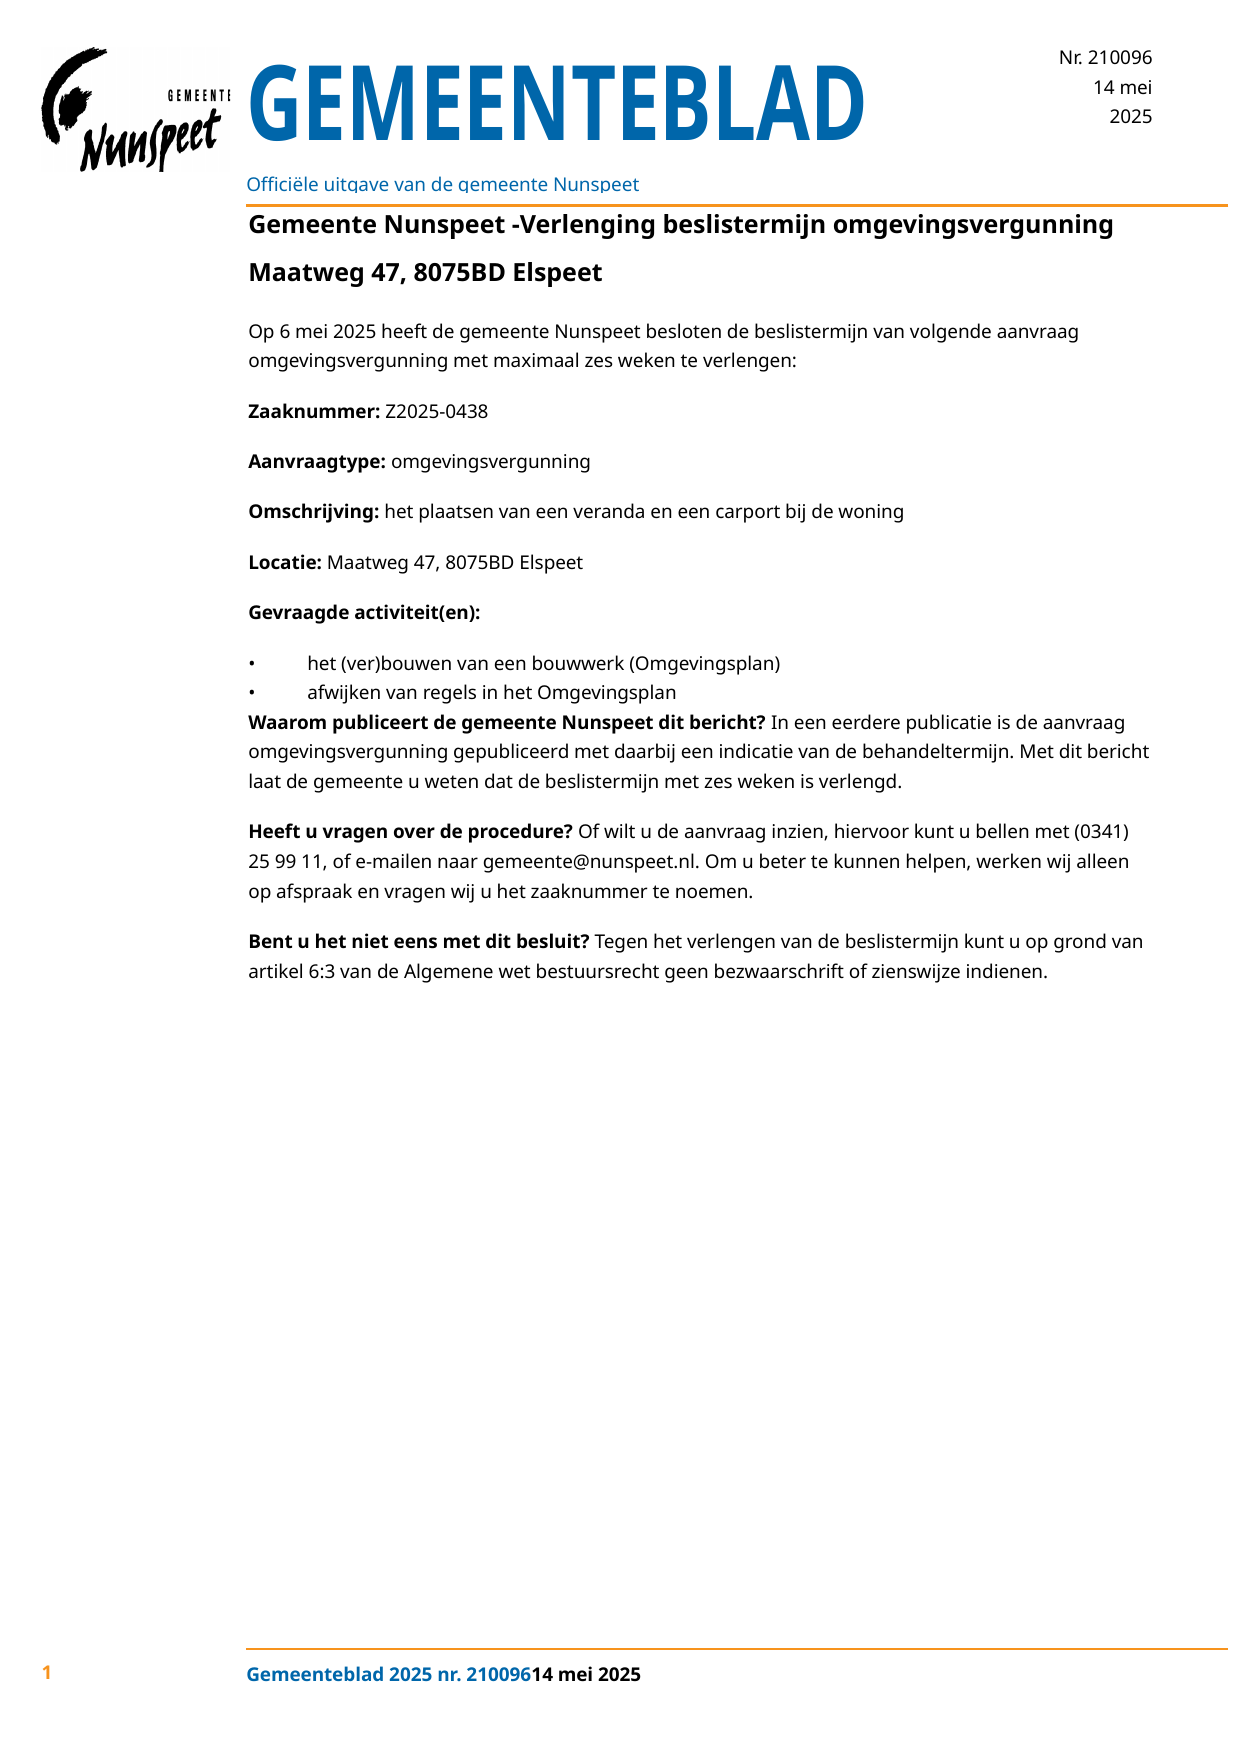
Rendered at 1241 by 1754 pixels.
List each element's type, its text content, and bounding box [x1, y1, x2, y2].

text Waarom publiceert de gemeente Nunspeet dit bericht? In een eerdere publicatie is de aanvraag omgevingsvergunning gepubliceerd met daarbij een indicatie van de behandeltermijn. Met dit bericht laat de gemeente u weten dat de beslistermijn met zes weken is verlengd. [248, 709, 1152, 794]
list afwijken van regels in het Omgevingsplan [248, 679, 1152, 705]
text Zaaknummer: Z2025-0438 [248, 398, 1152, 424]
text Aanvraagtype: omgevingsvergunning [248, 448, 1152, 474]
text Locatie: Maatweg 47, 8075BD Elspeet [248, 549, 1152, 575]
text Gevraagde activiteit(en): [248, 599, 1152, 625]
text Omschrijving: het plaatsen van een veranda en een carport bij de woning [248, 499, 1152, 524]
picture [41, 47, 231, 172]
text Gemeente Nunspeet -Verlenging beslistermijn omgevingsvergunning Maatweg 47, 8075BD Elspeet [248, 207, 1152, 288]
list het (ver)bouwen van een bouwwerk (Omgevingsplan) [248, 650, 1152, 676]
text Op 6 mei 2025 heeft de gemeente Nunspeet besloten de beslistermijn van volgende aanvraag omgevingsvergunning met maximaal zes weken te verlengen: [248, 318, 1152, 373]
text Bent u het niet eens met dit besluit? Tegen het verlengen van de beslistermijn kunt u op grond van artikel 6:3 van de Algemene wet bestuursrecht geen bezwaarschrift of zienswijze indienen. [248, 928, 1152, 984]
text Heeft u vragen over de procedure? Of wilt u de aanvraag inzien, hiervoor kunt u bellen met (0341) 25 99 11, of e-mailen naar gemeente@nunspeet.nl. Om u beter te kunnen helpen, werken wij alleen op afspraak en vragen wij u het zaaknummer te noemen. [248, 819, 1152, 904]
